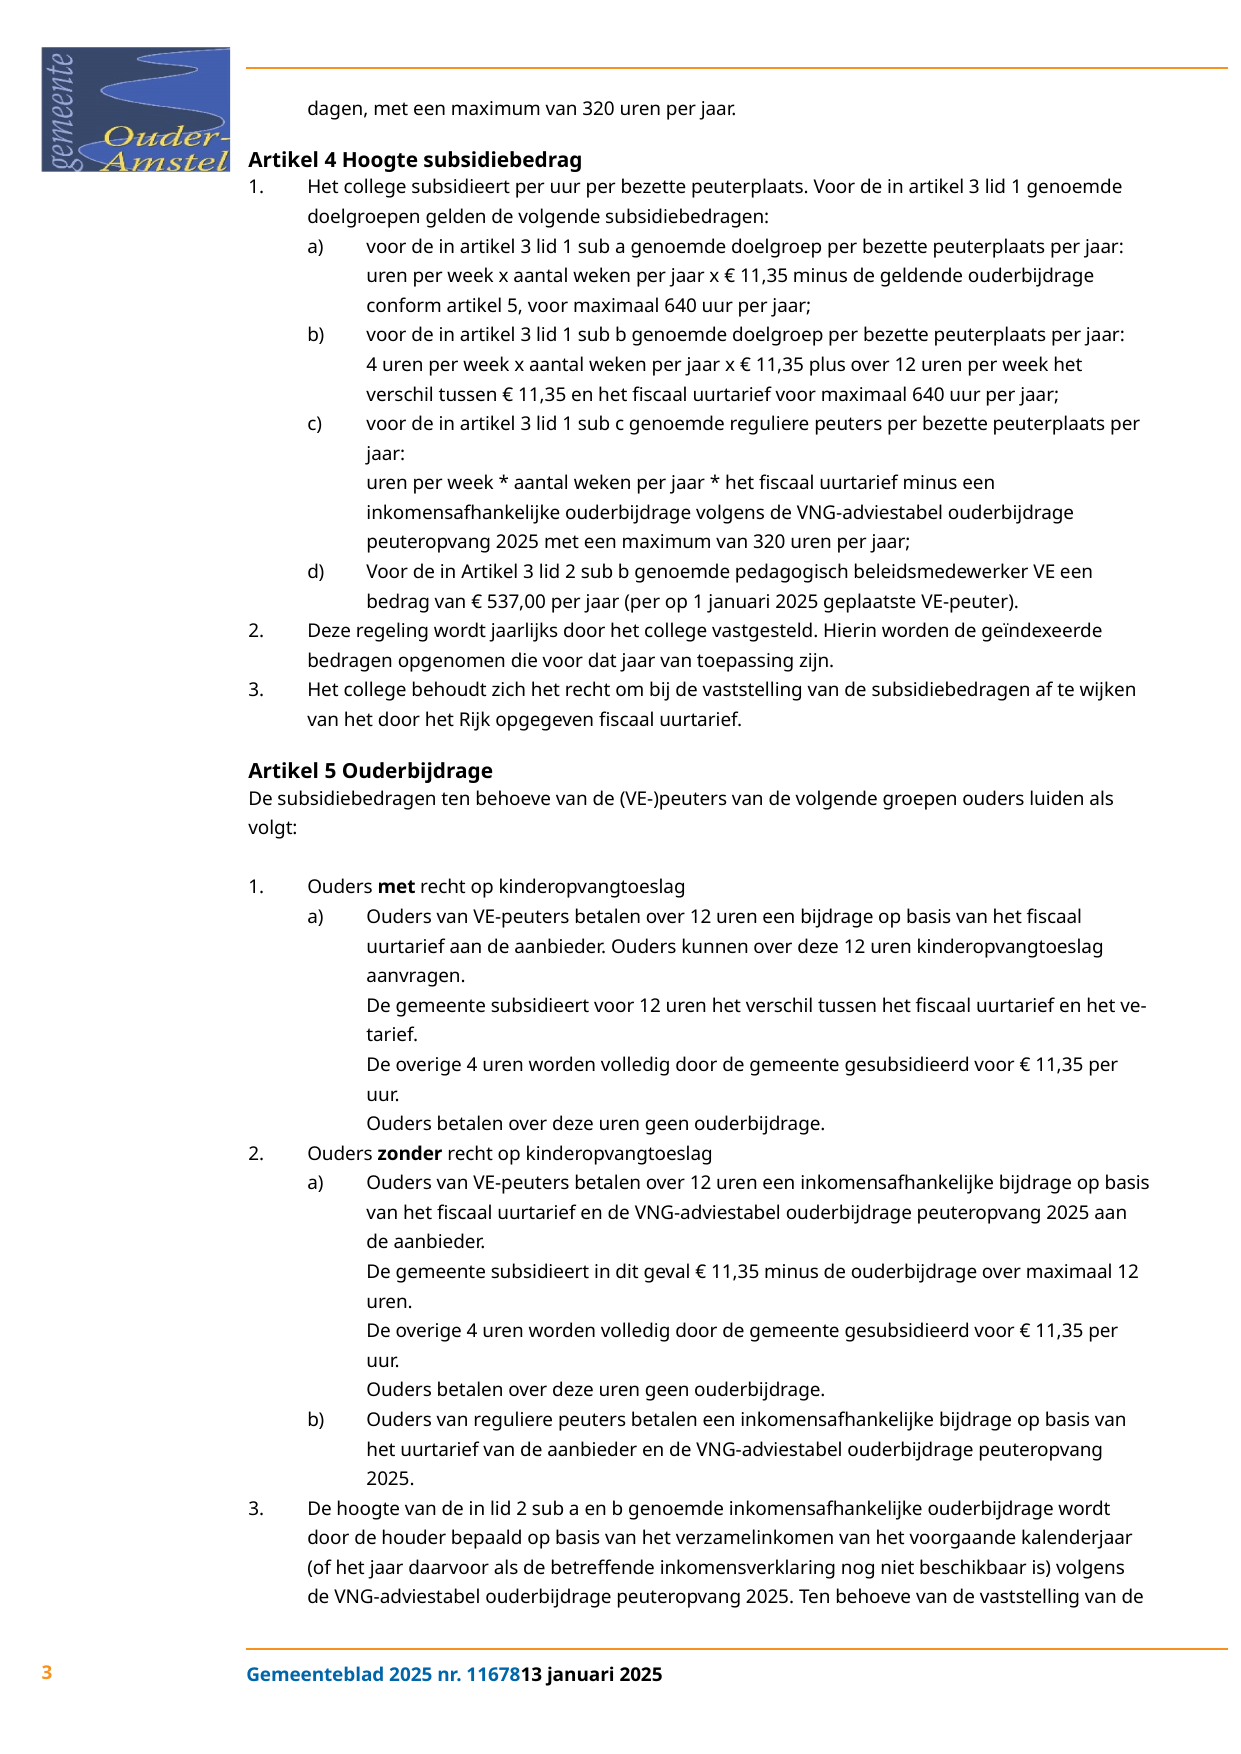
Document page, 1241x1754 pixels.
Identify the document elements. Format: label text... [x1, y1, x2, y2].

text De subsidiebedragen ten behoeve van de (VE-)peuters van de volgende groepen ouders luiden als volgt: [248, 785, 1152, 840]
picture [41, 47, 231, 172]
list dagen, met een maximum van 320 uren per jaar. [248, 95, 1152, 121]
list De overige 4 uren worden volledig door de gemeente gesubsidieerd voor € 11,35 per uur. [307, 1051, 1152, 1107]
list De gemeente subsidieert in dit geval € 11,35 minus de ouderbijdrage over maximaal 12 uren. [307, 1258, 1152, 1314]
list Ouders betalen over deze uren geen ouderbijdrage. [307, 1377, 1152, 1402]
list 4 uren per week x aantal weken per jaar x € 11,35 plus over 12 uren per week het verschil tussen € 11,35 en het fiscaal uurtarief voor maximaal 640 uur per jaar; [307, 351, 1152, 406]
text Artikel 5 Ouderbijdrage [248, 757, 1152, 785]
list Ouders van reguliere peuters betalen een inkomensafhankelijke bijdrage op basis van het uurtarief van de aanbieder en de VNG-adviestabel ouderbijdrage peuteropvang 2025. [307, 1406, 1152, 1491]
text Artikel 4 Hoogte subsidiebedrag [248, 145, 1152, 174]
list Ouders betalen over deze uren geen ouderbijdrage. [307, 1110, 1152, 1136]
list De gemeente subsidieert voor 12 uren het verschil tussen het fiscaal uurtarief en het ve-tarief. [307, 992, 1152, 1047]
list Deze regeling wordt jaarlijks door het college vastgesteld. Hierin worden de geïndexeerde bedragen opgenomen die voor dat jaar van toepassing zijn. [248, 617, 1152, 673]
list uren per week * aantal weken per jaar * het fiscaal uurtarief minus een inkomensafhankelijke ouderbijdrage volgens de VNG-adviestabel ouderbijdrage peuteropvang 2025 met een maximum van 320 uren per jaar; [307, 469, 1152, 554]
list Ouders zonder recht op kinderopvangtoeslag [248, 1140, 1152, 1166]
list Het college behoudt zich het recht om bij de vaststelling van de subsidiebedragen af te wijken van het door het Rijk opgegeven fiscaal uurtarief. [248, 677, 1152, 732]
list voor de in artikel 3 lid 1 sub c genoemde reguliere peuters per bezette peuterplaats per jaar: [307, 410, 1152, 466]
list De hoogte van de in lid 2 sub a en b genoemde inkomensafhankelijke ouderbijdrage wordt door de houder bepaald op basis van het verzamelinkomen van het voorgaande kalenderjaar (of het jaar daarvoor als de betreffende inkomensverklaring nog niet beschikbaar is) volgens de VNG-adviestabel ouderbijdrage peuteropvang 2025. Ten behoeve van de vaststelling van de [248, 1495, 1152, 1609]
list De overige 4 uren worden volledig door de gemeente gesubsidieerd voor € 11,35 per uur. [307, 1317, 1152, 1373]
list Het college subsidieert per uur per bezette peuterplaats. Voor de in artikel 3 lid 1 genoemde doelgroepen gelden de volgende subsidiebedragen: [248, 174, 1152, 229]
list Ouders met recht op kinderopvangtoeslag [248, 874, 1152, 899]
list voor de in artikel 3 lid 1 sub a genoemde doelgroep per bezette peuterplaats per jaar: uren per week x aantal weken per jaar x € 11,35 minus de geldende ouderbijdrage conform artikel 5, voor maximaal 640 uur per jaar; [307, 233, 1152, 318]
list Voor de in Artikel 3 lid 2 sub b genoemde pedagogisch beleidsmedewerker VE een bedrag van € 537,00 per jaar (per op 1 januari 2025 geplaatste VE-peuter). [307, 558, 1152, 613]
list voor de in artikel 3 lid 1 sub b genoemde doelgroep per bezette peuterplaats per jaar: [307, 322, 1152, 347]
list Ouders van VE-peuters betalen over 12 uren een inkomensafhankelijke bijdrage op basis van het fiscaal uurtarief en de VNG-adviestabel ouderbijdrage peuteropvang 2025 aan de aanbieder. [307, 1169, 1152, 1254]
list Ouders van VE-peuters betalen over 12 uren een bijdrage op basis van het fiscaal uurtarief aan de aanbieder. Ouders kunnen over deze 12 uren kinderopvangtoeslag aanvragen. [307, 903, 1152, 988]
